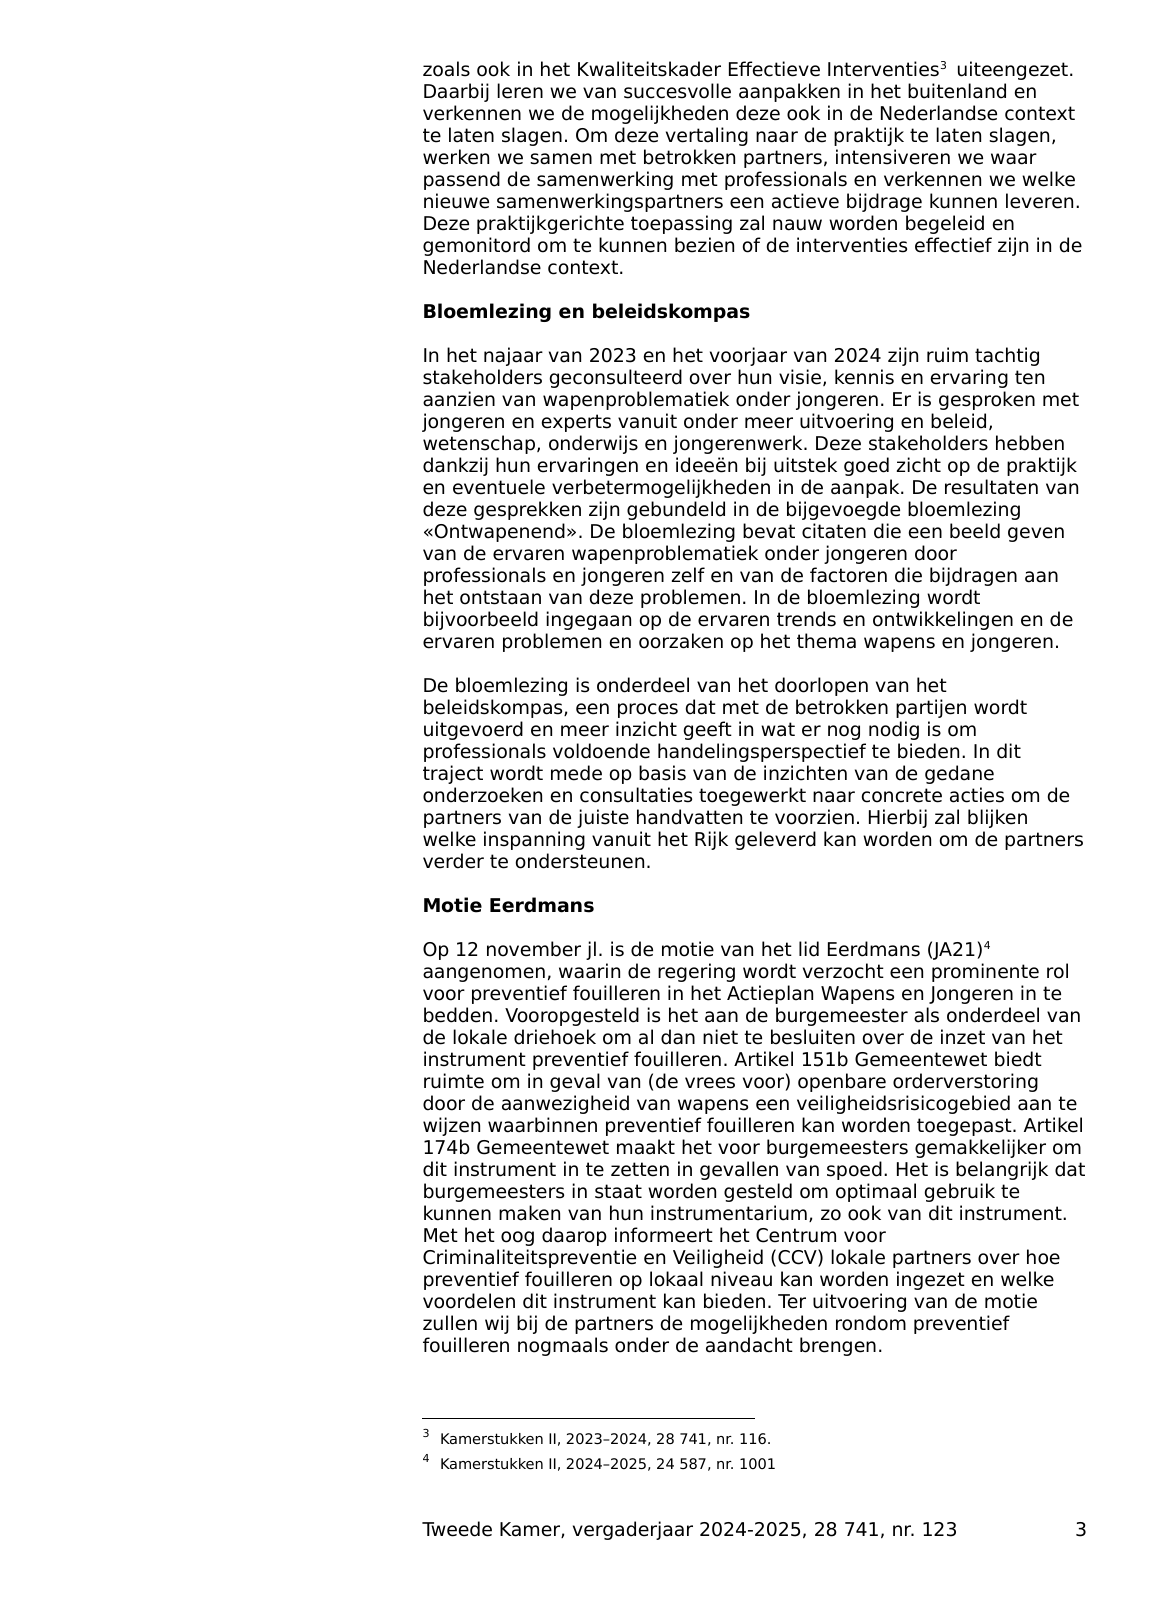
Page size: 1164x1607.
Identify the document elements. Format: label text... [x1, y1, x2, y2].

subtitle Bloemlezing en beleidskompas [422, 301, 1087, 323]
text De bloemlezing is onderdeel van het doorlopen van het beleidskompas, een proces dat met de betrokken partijen wordt uitgevoerd en meer inzicht geeft in wat er nog nodig is om professionals voldoende handelingsperspectief te bieden. In dit traject wordt mede op basis van de inzichten van de gedane onderzoeken en consultaties toegewerkt naar concrete acties om de partners van de juiste handvatten te voorzien. Hierbij zal blijken welke inspanning vanuit het Rijk geleverd kan worden om de partners verder te ondersteunen. [422, 675, 1087, 873]
text Kamerstukken II, 2024–2025, 24 587, nr. 1001 [422, 1452, 1087, 1474]
text zoals ook in het Kwaliteitskader Effectieve Interventies uiteengezet. Daarbij leren we van succesvolle aanpakken in het buitenland en verkennen we de mogelijkheden deze ook in de Nederlandse context te laten slagen. Om deze vertaling naar de praktijk te laten slagen, werken we samen met betrokken partners, intensiveren we waar passend de samenwerking met professionals en verkennen we welke nieuwe samenwerkingspartners een actieve bijdrage kunnen leveren. Deze praktijkgerichte toepassing zal nauw worden begeleid en gemonitord om te kunnen bezien of de interventies effectief zijn in de Nederlandse context. [422, 59, 1087, 279]
text In het najaar van 2023 en het voorjaar van 2024 zijn ruim tachtig stakeholders geconsulteerd over hun visie, kennis en ervaring ten aanzien van wapenproblematiek onder jongeren. Er is gesproken met jongeren en experts vanuit onder meer uitvoering en beleid, wetenschap, onderwijs en jongerenwerk. Deze stakeholders hebben dankzij hun ervaringen en ideeën bij uitstek goed zicht op de praktijk en eventuele verbetermogelijkheden in de aanpak. De resultaten van deze gesprekken zijn gebundeld in de bijgevoegde bloemlezing «Ontwapenend». De bloemlezing bevat citaten die een beeld geven van de ervaren wapenproblematiek onder jongeren door professionals en jongeren zelf en van de factoren die bijdragen aan het ontstaan van deze problemen. In de bloemlezing wordt bijvoorbeeld ingegaan op de ervaren trends en ontwikkelingen en de ervaren problemen en oorzaken op het thema wapens en jongeren. [422, 345, 1087, 653]
text Op 12 november jl. is de motie van het lid Eerdmans (JA21) aangenomen, waarin de regering wordt verzocht een prominente rol voor preventief fouilleren in het Actieplan Wapens en Jongeren in te bedden. Vooropgesteld is het aan de burgemeester als onderdeel van de lokale driehoek om al dan niet te besluiten over de inzet van het instrument preventief fouilleren. Artikel 151b Gemeentewet biedt ruimte om in geval van (de vrees voor) openbare orderverstoring door de aanwezigheid van wapens een veiligheidsrisicogebied aan te wijzen waarbinnen preventief fouilleren kan worden toegepast. Artikel 174b Gemeentewet maakt het voor burgemeesters gemakkelijker om dit instrument in te zetten in gevallen van spoed. Het is belangrijk dat burgemeesters in staat worden gesteld om optimaal gebruik te kunnen maken van hun instrumentarium, zo ook van dit instrument. Met het oog daarop informeert het Centrum voor Criminaliteitspreventie en Veiligheid (CCV) lokale partners over hoe preventief fouilleren op lokaal niveau kan worden ingezet en welke voordelen dit instrument kan bieden. Ter uitvoering van de motie zullen wij bij de partners de mogelijkheden rondom preventief fouilleren nogmaals onder de aandacht brengen. [422, 939, 1087, 1357]
subtitle Motie Eerdmans [422, 895, 1087, 917]
text Kamerstukken II, 2023–2024, 28 741, nr. 116. [422, 1427, 1087, 1449]
